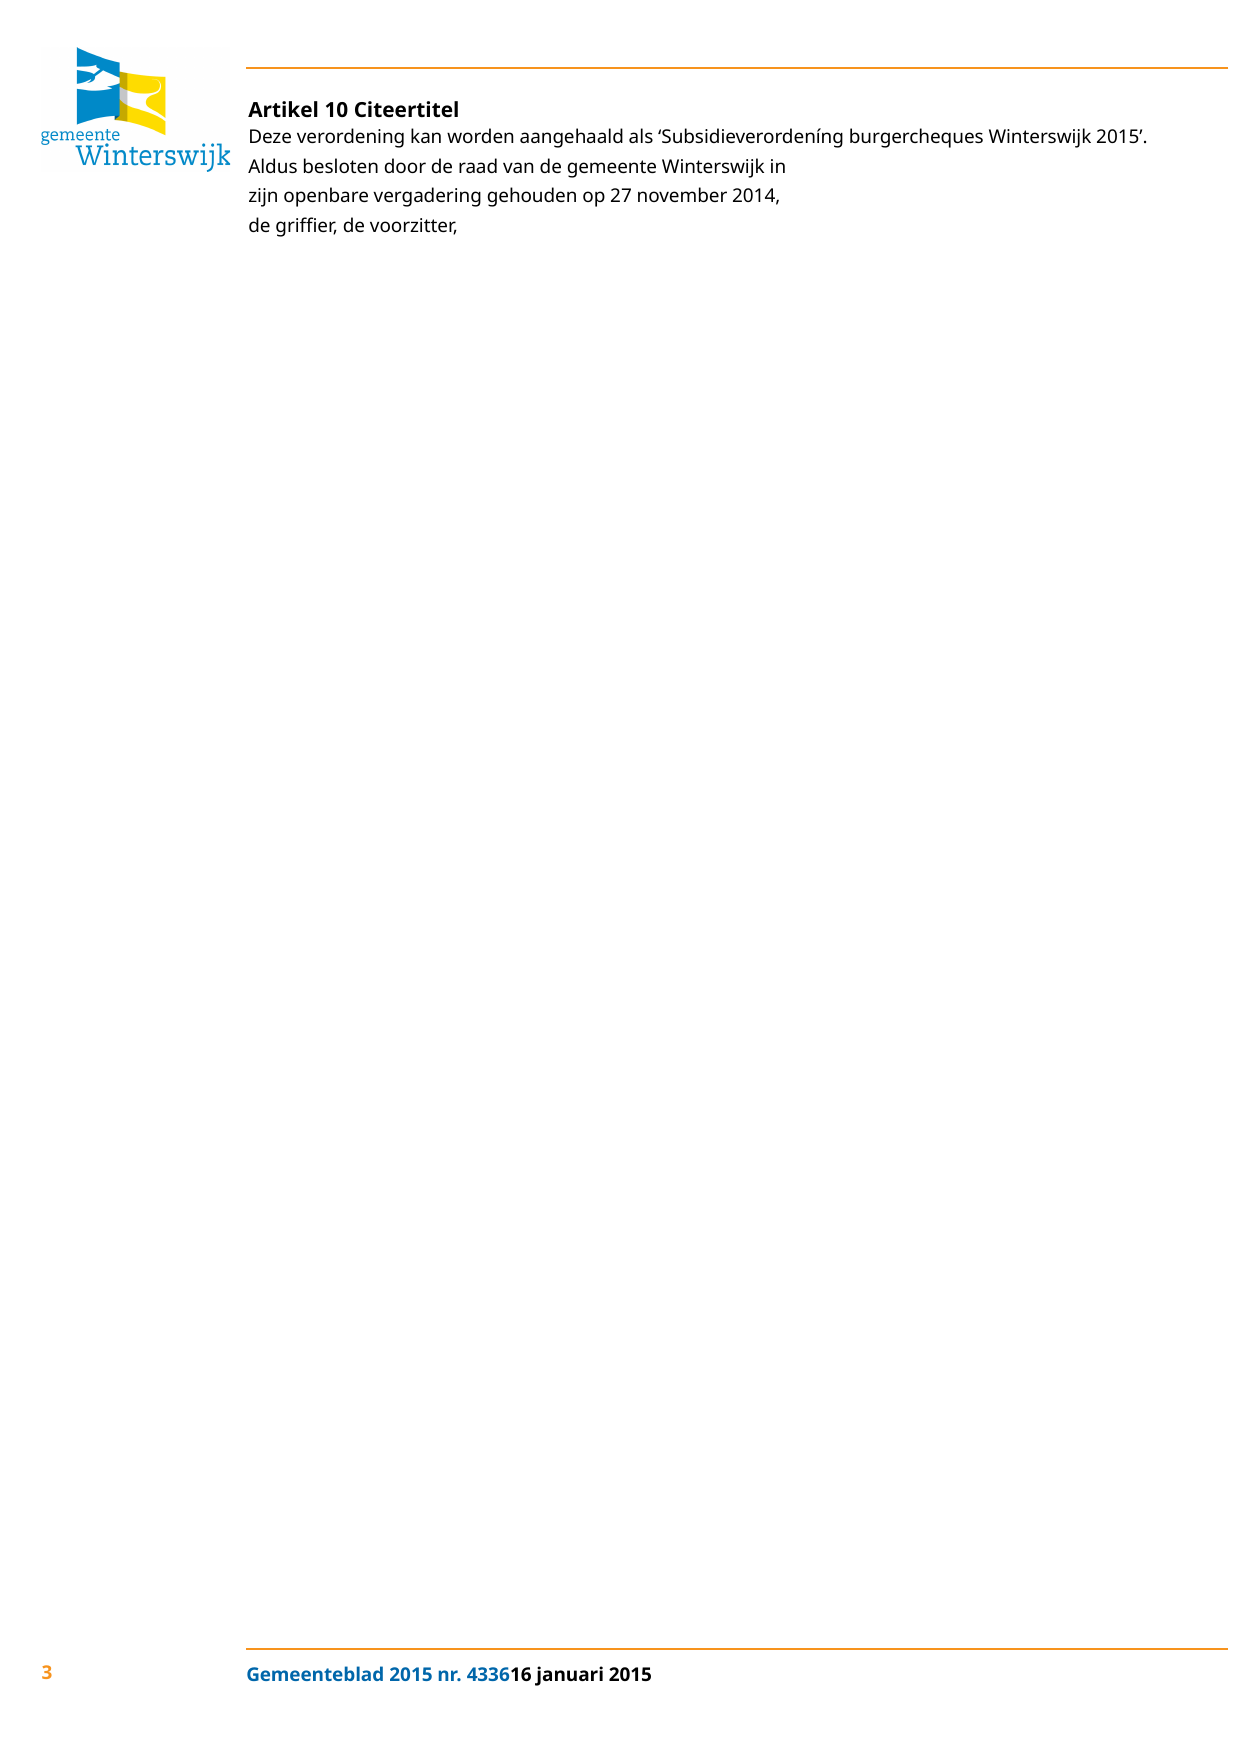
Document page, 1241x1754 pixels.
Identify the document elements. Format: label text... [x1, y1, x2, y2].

text de griffier, de voorzitter, [248, 212, 1152, 238]
text Aldus besloten door de raad van de gemeente Winterswijk in [248, 153, 1152, 178]
picture [225, 153, 231, 162]
text Artikel 10 Citeertitel [248, 95, 1152, 123]
picture [41, 47, 231, 172]
text Deze verordening kan worden aangehaald als ‘Subsidieverordeníng burgercheques Winterswijk 2015’. [248, 123, 1152, 149]
text zijn openbare vergadering gehouden op 27 november 2014, [248, 182, 1152, 208]
